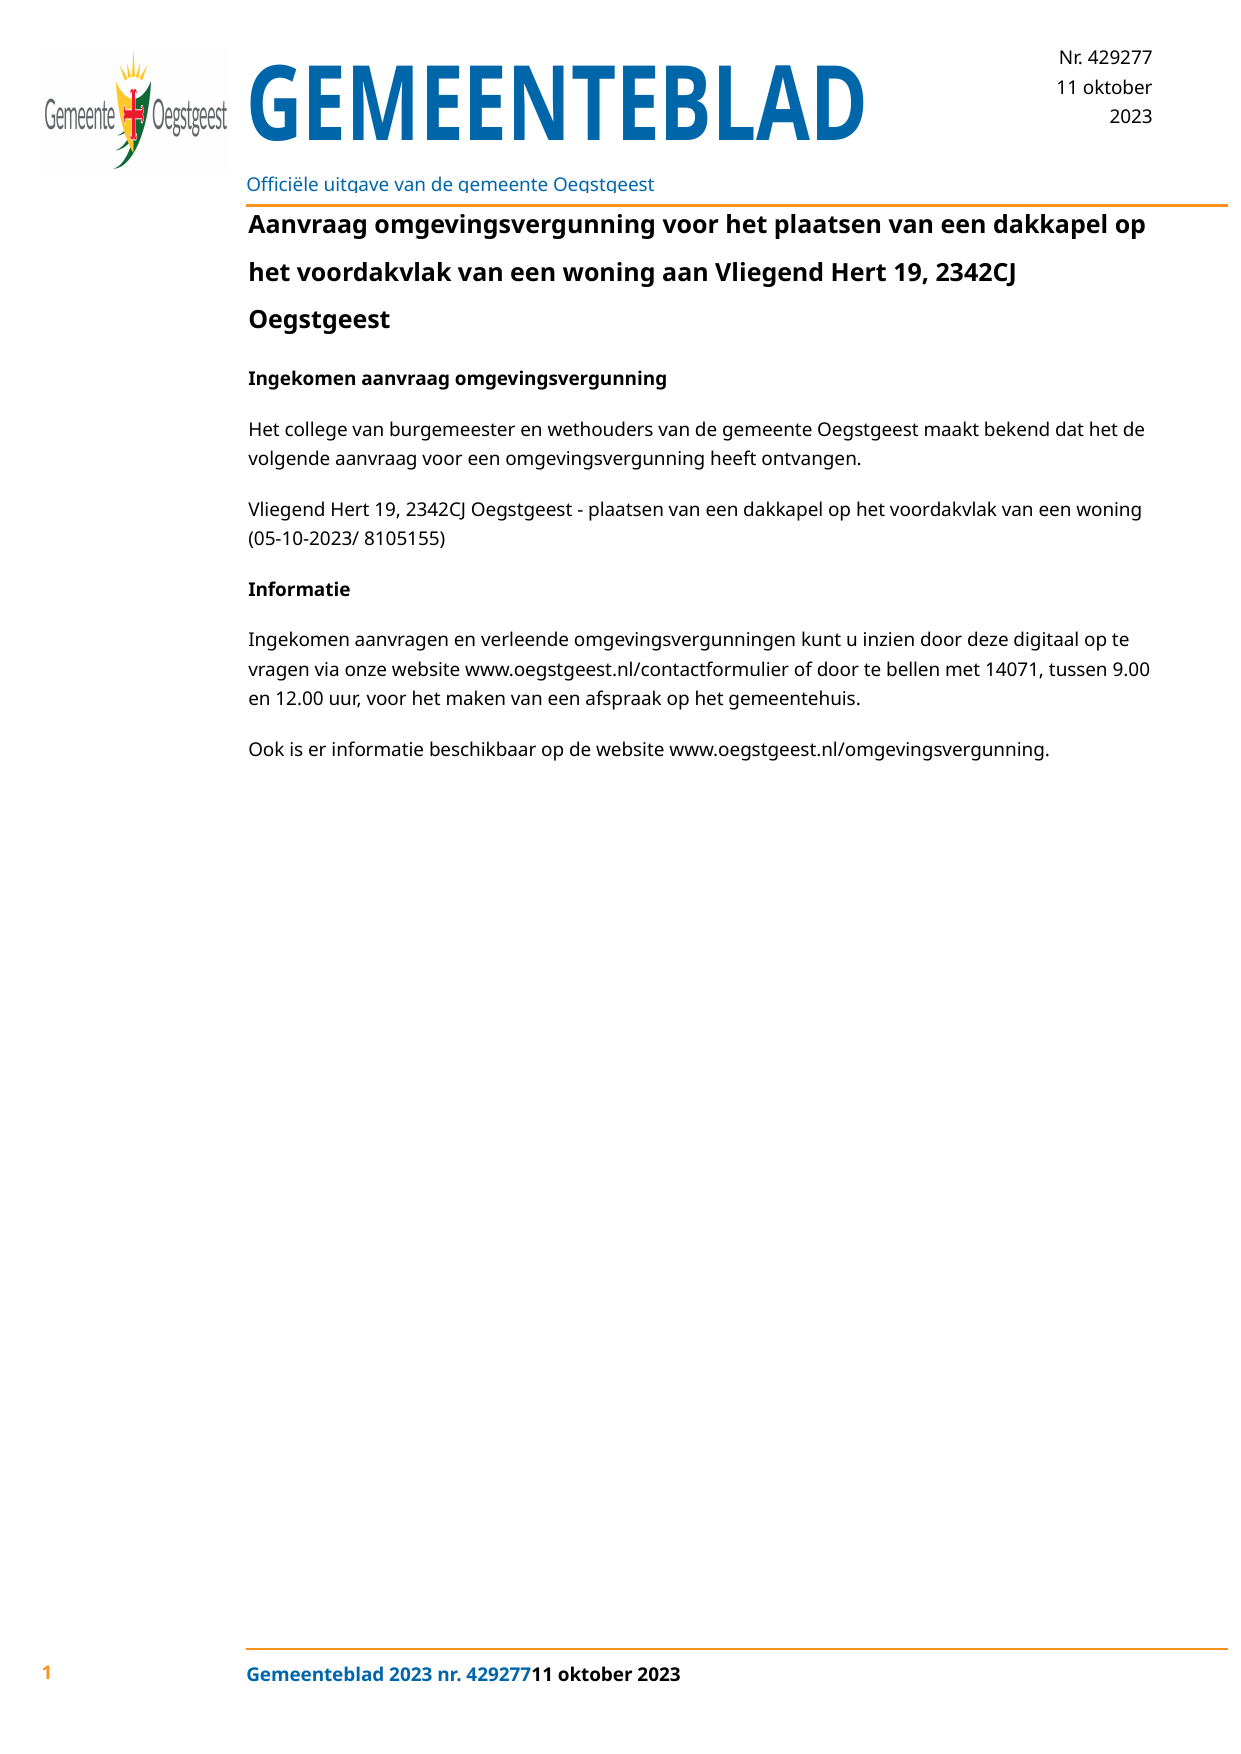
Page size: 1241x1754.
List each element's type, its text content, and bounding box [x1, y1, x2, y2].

text Ook is er informatie beschikbaar op de website www.oegstgeest.nl/omgevingsvergunning. [248, 736, 1152, 762]
text Informatie [248, 576, 1152, 602]
text Vliegend Hert 19, 2342CJ Oegstgeest - plaatsen van een dakkapel op het voordakvlak van een woning (05-10-2023/ 8105155) [248, 496, 1152, 551]
text Aanvraag omgevingsvergunning voor het plaatsen van een dakkapel op het voordakvlak van een woning aan Vliegend Hert 19, 2342CJ Oegstgeest [248, 207, 1152, 336]
picture [41, 47, 231, 172]
text Ingekomen aanvraag omgevingsvergunning [248, 366, 1152, 391]
text Ingekomen aanvragen en verleende omgevingsvergunningen kunt u inzien door deze digitaal op te vragen via onze website www.oegstgeest.nl/contactformulier of door te bellen met 14071, tussen 9.00 en 12.00 uur, voor het maken van een afspraak op het gemeentehuis. [248, 626, 1152, 711]
text Het college van burgemeester en wethouders van de gemeente Oegstgeest maakt bekend dat het de volgende aanvraag voor een omgevingsvergunning heeft ontvangen. [248, 416, 1152, 471]
